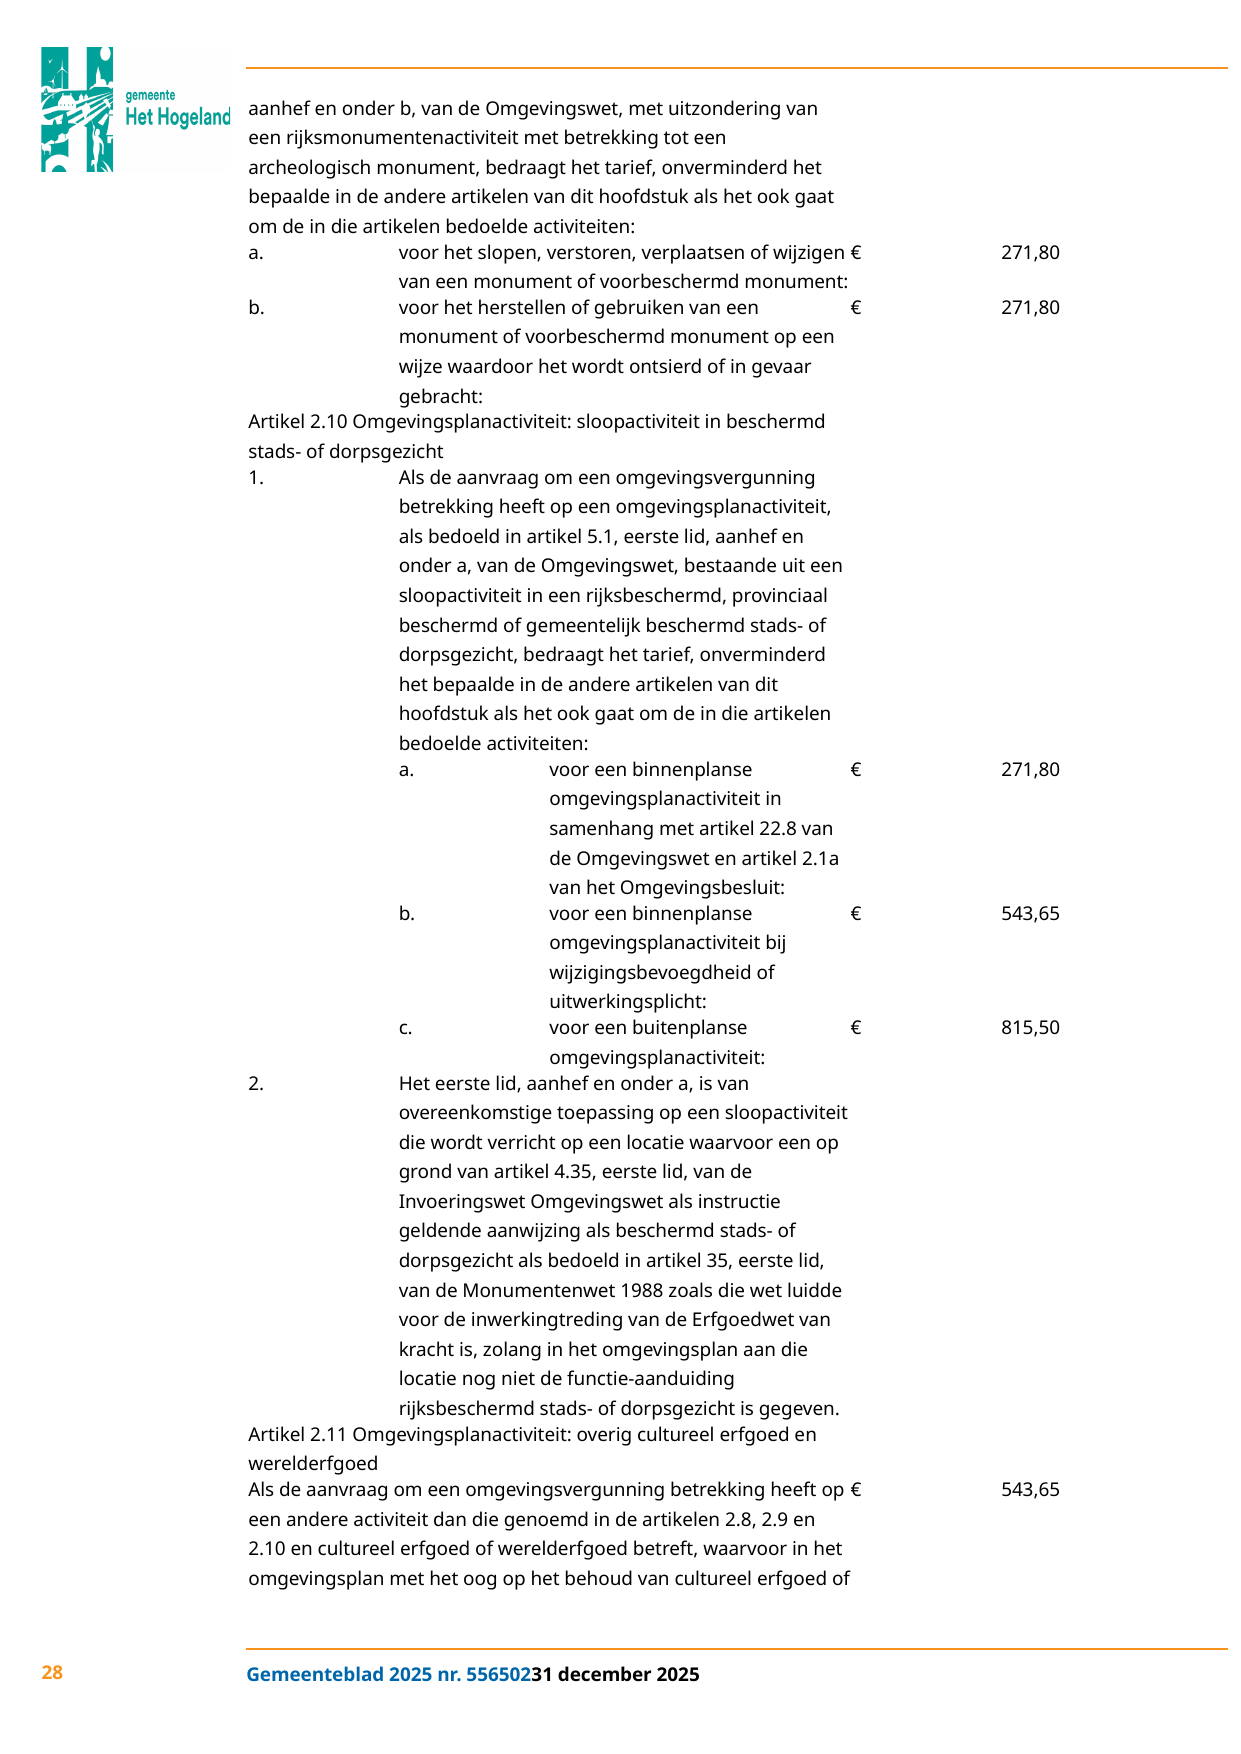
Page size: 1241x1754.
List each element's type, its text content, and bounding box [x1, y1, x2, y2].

table_cell aanhef en onder b, van de Omgevingswet, met uitzondering van een rijksmonumentenactiviteit met betrekking tot een archeologisch monument, bedraagt het tarief, onverminderd het bepaalde in de andere artikelen van dit hoofdstuk als het ook gaat om de in die artikelen bedoelde activiteiten: [248, 95, 850, 239]
picture [41, 47, 231, 172]
table_cell [248, 756, 398, 900]
table_cell [850, 95, 1001, 239]
table_cell [1001, 464, 1152, 756]
table_cell 271,80 [1001, 239, 1152, 294]
table_cell 271,80 [1001, 756, 1152, 900]
table_cell c. [399, 1015, 549, 1070]
table_cell 543,65 [1001, 1476, 1152, 1591]
table_cell a. [399, 756, 549, 900]
table_cell € [850, 239, 1001, 294]
table_cell [248, 1015, 398, 1070]
table_cell Als de aanvraag om een omgevingsvergunning betrekking heeft op een omgevingsplanactiviteit, als bedoeld in artikel 5.1, eerste lid, aanhef en onder a, van de Omgevingswet, bestaande uit een sloopactiviteit in een rijksbeschermd, provinciaal beschermd of gemeentelijk beschermd stads- of dorpsgezicht, bedraagt het tarief, onverminderd het bepaalde in de andere artikelen van dit hoofdstuk als het ook gaat om de in die artikelen bedoelde activiteiten: [399, 464, 850, 756]
table_cell a. [248, 239, 398, 294]
table_cell Als de aanvraag om een omgevingsvergunning betrekking heeft op een andere activiteit dan die genoemd in de artikelen 2.8, 2.9 en 2.10 en cultureel erfgoed of werelderfgoed betreft, waarvoor in het omgevingsplan met het oog op het behoud van cultureel erfgoed of [248, 1476, 850, 1591]
table_cell € [850, 900, 1001, 1014]
table_cell voor een binnenplanse omgevingsplanactiviteit in samenhang met artikel 22.8 van de Omgevingswet en artikel 2.1a van het Omgevingsbesluit: [549, 756, 850, 900]
table_cell € [850, 756, 1001, 900]
table_cell [850, 464, 1001, 756]
table_cell [850, 1070, 1001, 1421]
table_cell [1001, 409, 1152, 464]
table_cell [1001, 1421, 1152, 1476]
table_cell voor het herstellen of gebruiken van een monument of voorbeschermd monument op een wijze waardoor het wordt ontsierd of in gevaar gebracht: [399, 294, 850, 409]
table_cell € [850, 1476, 1001, 1591]
table_cell voor het slopen, verstoren, verplaatsen of wijzigen van een monument of voorbeschermd monument: [399, 239, 850, 294]
table_cell 543,65 [1001, 900, 1152, 1014]
table_cell 271,80 [1001, 294, 1152, 409]
table_cell 2. [248, 1070, 398, 1421]
table_cell Artikel 2.10 Omgevingsplanactiviteit: sloopactiviteit in beschermd stads- of dorpsgezicht [248, 409, 850, 464]
table_cell [850, 1421, 1001, 1476]
table_cell voor een binnenplanse omgevingsplanactiviteit bij wijzigingsbevoegdheid of uitwerkingsplicht: [549, 900, 850, 1014]
table_cell [248, 900, 398, 1014]
table_cell b. [399, 900, 549, 1014]
table_cell 1. [248, 464, 398, 756]
table_cell Artikel 2.11 Omgevingsplanactiviteit: overig cultureel erfgoed en werelderfgoed [248, 1421, 850, 1476]
table_cell € [850, 1015, 1001, 1070]
table_cell voor een buitenplanse omgevingsplanactiviteit: [549, 1015, 850, 1070]
table_cell [850, 409, 1001, 464]
table_cell [1001, 95, 1152, 239]
table_cell Het eerste lid, aanhef en onder a, is van overeenkomstige toepassing op een sloopactiviteit die wordt verricht op een locatie waarvoor een op grond van artikel 4.35, eerste lid, van de Invoeringswet Omgevingswet als instructie geldende aanwijzing als beschermd stads- of dorpsgezicht als bedoeld in artikel 35, eerste lid, van de Monumentenwet 1988 zoals die wet luidde voor de inwerkingtreding van de Erfgoedwet van kracht is, zolang in het omgevingsplan aan die locatie nog niet de functie-aanduiding rijksbeschermd stads- of dorpsgezicht is gegeven. [399, 1070, 850, 1421]
table_cell 815,50 [1001, 1015, 1152, 1070]
table_cell b. [248, 294, 398, 409]
table_cell [1001, 1070, 1152, 1421]
table_cell € [850, 294, 1001, 409]
